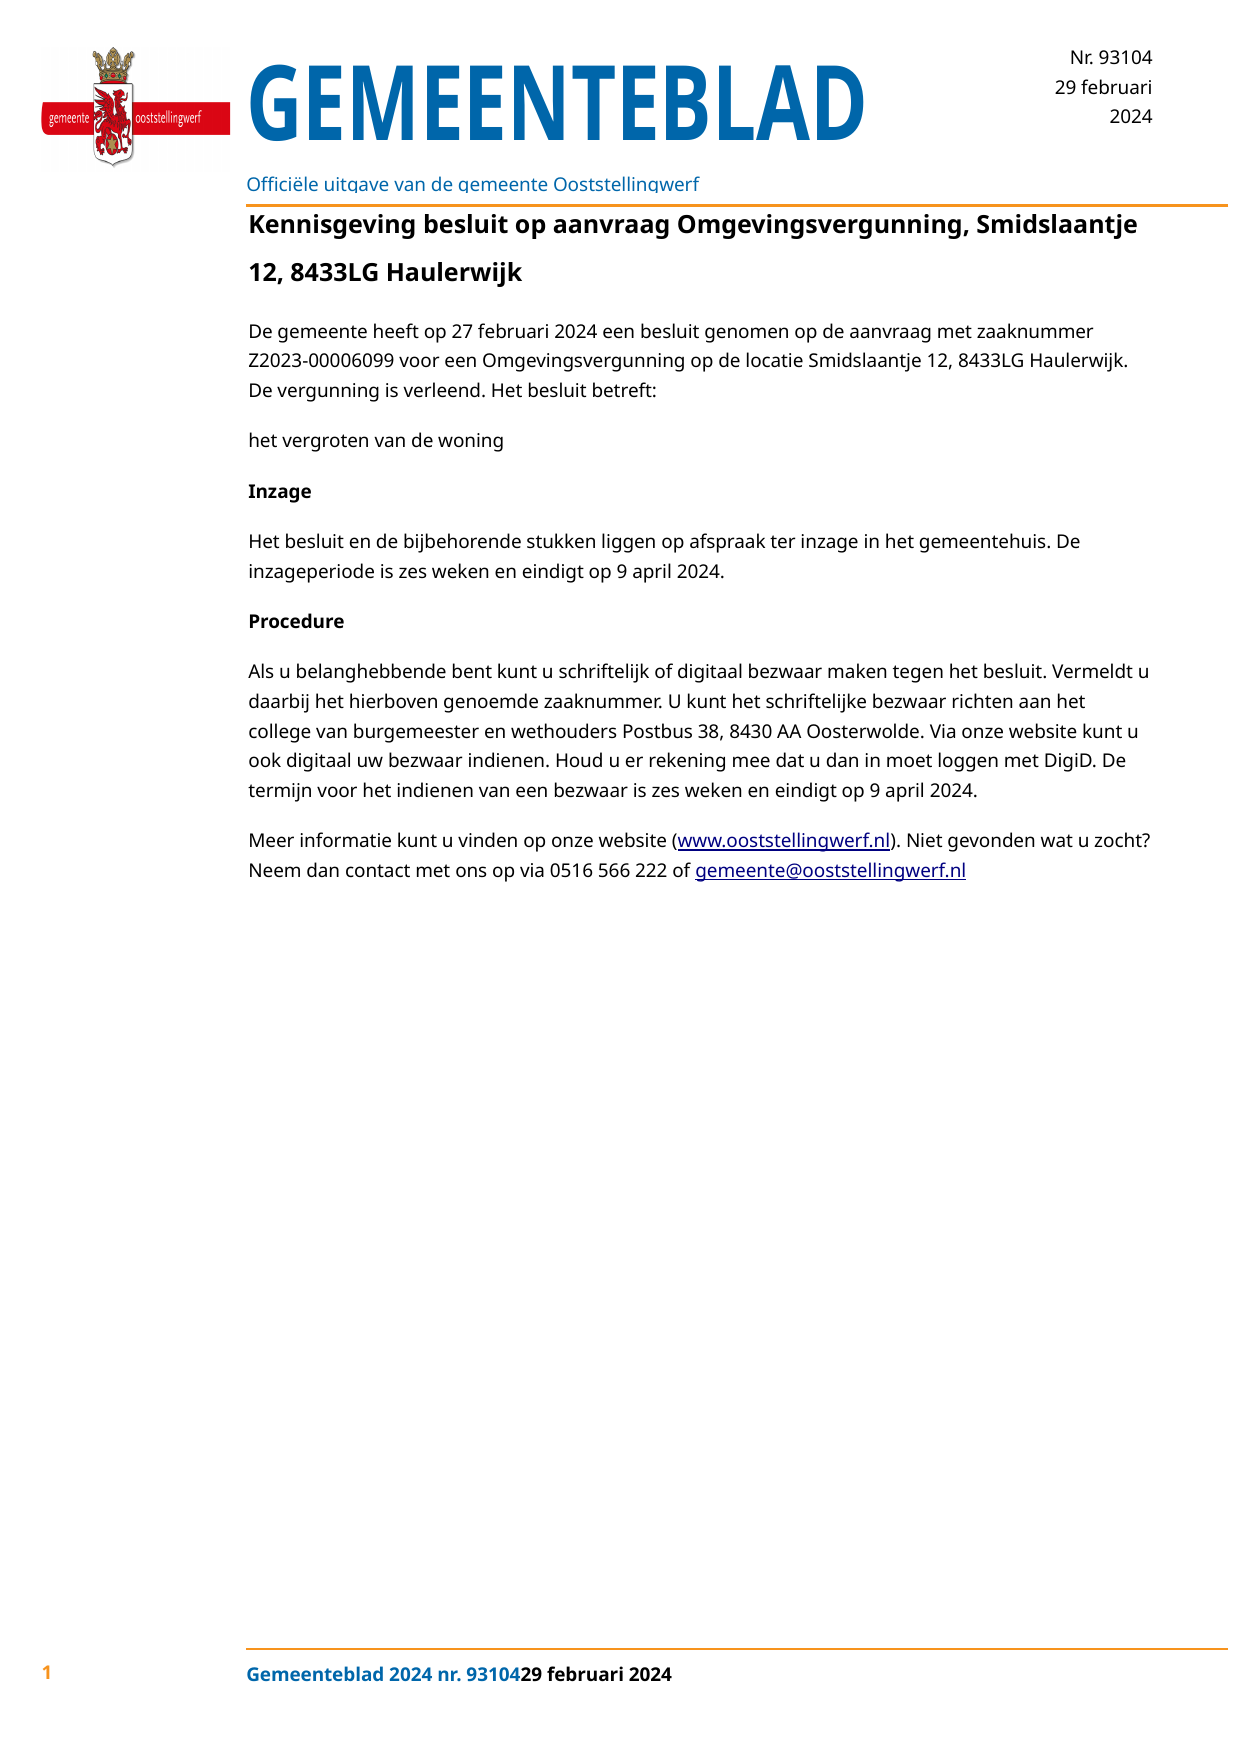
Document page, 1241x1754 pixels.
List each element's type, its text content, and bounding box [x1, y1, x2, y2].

text Meer informatie kunt u vinden op onze website (www.ooststellingwerf.nl). Niet gevonden wat u zocht? Neem dan contact met ons op via 0516 566 222 of gemeente@ooststellingwerf.nl [248, 827, 1152, 883]
text Het besluit en de bijbehorende stukken liggen op afspraak ter inzage in het gemeentehuis. De inzageperiode is zes weken en eindigt op 9 april 2024. [248, 528, 1152, 584]
text het vergroten van de woning [248, 427, 1152, 453]
text De gemeente heeft op 27 februari 2024 een besluit genomen op de aanvraag met zaaknummer Z2023-00006099 voor een Omgevingsvergunning op de locatie Smidslaantje 12, 8433LG Haulerwijk. De vergunning is verleend. Het besluit betreft: [248, 318, 1152, 403]
text Als u belanghebbende bent kunt u schriftelijk of digitaal bezwaar maken tegen het besluit. Vermeldt u daarbij het hierboven genoemde zaaknummer. U kunt het schriftelijke bezwaar richten aan het college van burgemeester en wethouders Postbus 38, 8430 AA Oosterwolde. Via onze website kunt u ook digitaal uw bezwaar indienen. Houd u er rekening mee dat u dan in moet loggen met DigiD. De termijn voor het indienen van een bezwaar is zes weken en eindigt op 9 april 2024. [248, 659, 1152, 803]
text Kennisgeving besluit op aanvraag Omgevingsvergunning, Smidslaantje 12, 8433LG Haulerwijk [248, 207, 1152, 288]
picture [41, 47, 231, 172]
text Inzage [248, 478, 1152, 504]
text Procedure [248, 608, 1152, 634]
